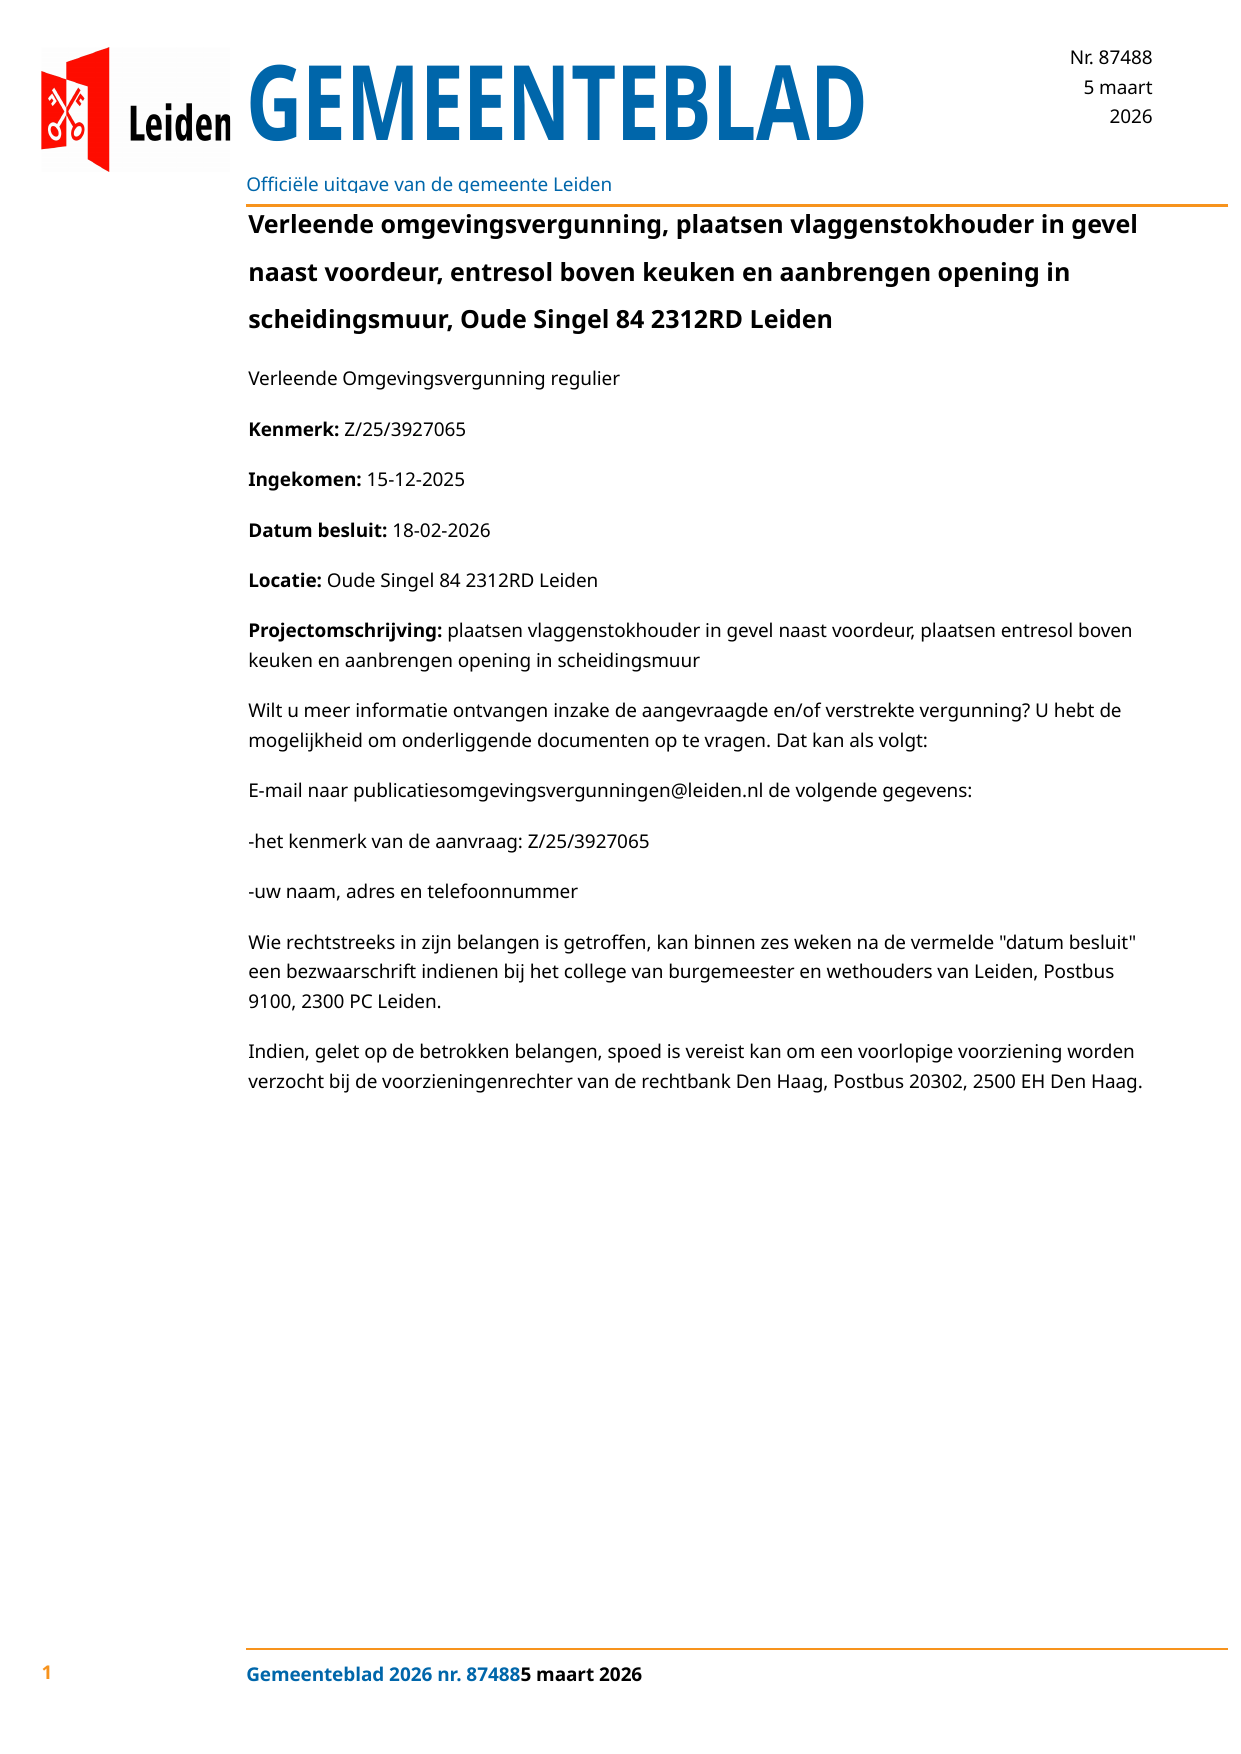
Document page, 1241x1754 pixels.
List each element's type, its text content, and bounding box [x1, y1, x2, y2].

text Datum besluit: 18-02-2026 [248, 517, 1152, 542]
text Wilt u meer informatie ontvangen inzake de aangevraagde en/of verstrekte vergunning? U hebt de mogelijkheid om onderliggende documenten op te vragen. Dat kan als volgt: [248, 698, 1152, 753]
text Ingekomen: 15-12-2025 [248, 466, 1152, 492]
text Projectomschrijving: plaatsen vlaggenstokhouder in gevel naast voordeur, plaatsen entresol boven keuken en aanbrengen opening in scheidingsmuur [248, 618, 1152, 673]
text Locatie: Oude Singel 84 2312RD Leiden [248, 567, 1152, 593]
text E-mail naar publicatiesomgevingsvergunningen@leiden.nl de volgende gegevens: [248, 778, 1152, 803]
text Indien, gelet op de betrokken belangen, spoed is vereist kan om een voorlopige voorziening worden verzocht bij de voorzieningenrechter van de rechtbank Den Haag, Postbus 20302, 2500 EH Den Haag. [248, 1038, 1152, 1094]
text Wie rechtstreeks in zijn belangen is getroffen, kan binnen zes weken na de vermelde "datum besluit" een bezwaarschrift indienen bij het college van burgemeester en wethouders van Leiden, Postbus 9100, 2300 PC Leiden. [248, 929, 1152, 1014]
text Verleende omgevingsvergunning, plaatsen vlaggenstokhouder in gevel naast voordeur, entresol boven keuken en aanbrengen opening in scheidingsmuur, Oude Singel 84 2312RD Leiden [248, 207, 1152, 336]
text -uw naam, adres en telefoonnummer [248, 878, 1152, 904]
text -het kenmerk van de aanvraag: Z/25/3927065 [248, 828, 1152, 854]
text Verleende Omgevingsvergunning regulier [248, 366, 1152, 391]
picture [41, 47, 231, 172]
text Kenmerk: Z/25/3927065 [248, 416, 1152, 442]
